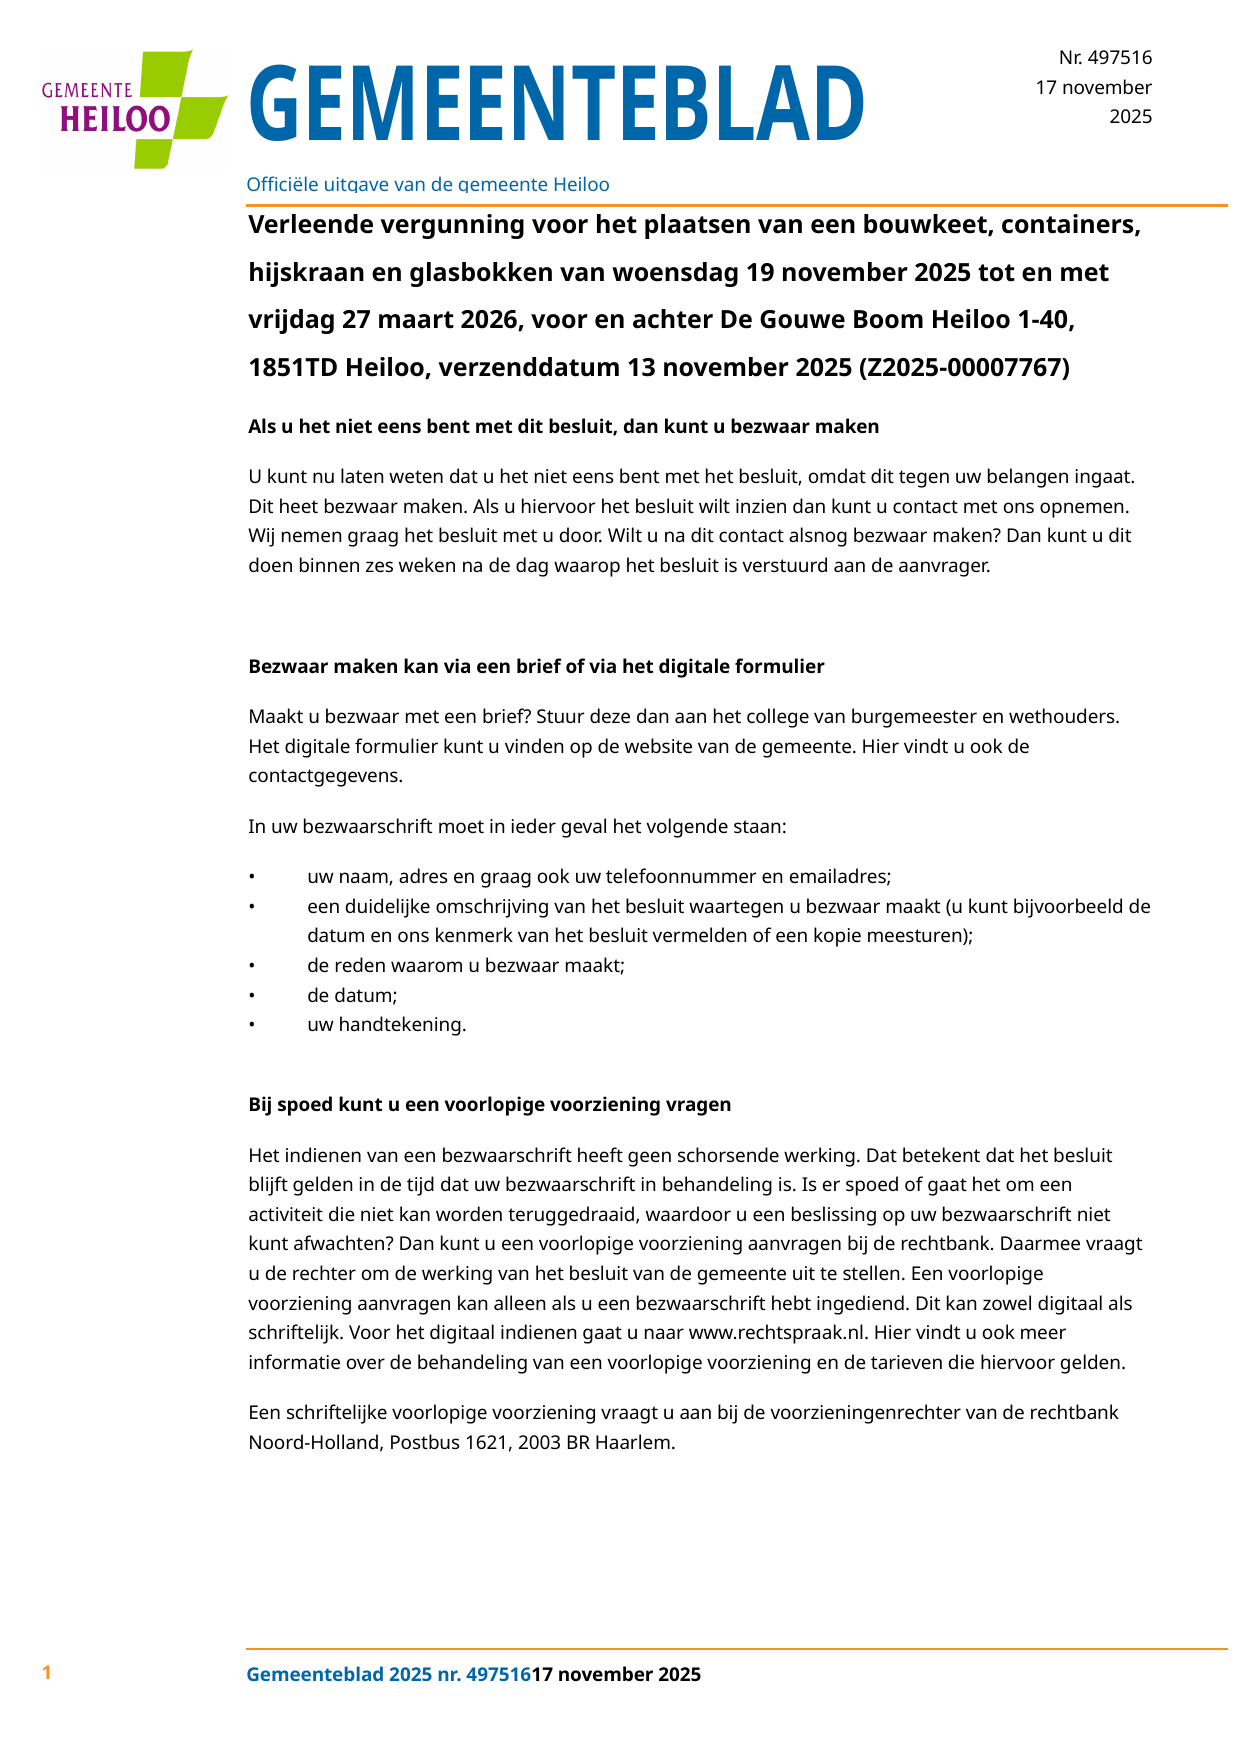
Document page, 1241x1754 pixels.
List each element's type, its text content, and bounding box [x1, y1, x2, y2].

list de datum; [248, 982, 1152, 1008]
text Bezwaar maken kan via een brief of via het digitale formulier [248, 653, 1152, 679]
text Maakt u bezwaar met een brief? Stuur deze dan aan het college van burgemeester en wethouders. Het digitale formulier kunt u vinden op de website van de gemeente. Hier vindt u ook de contactgegevens. [248, 703, 1152, 788]
text Als u het niet eens bent met dit besluit, dan kunt u bezwaar maken [248, 413, 1152, 439]
text Bij spoed kunt u een voorlopige voorziening vragen [248, 1091, 1152, 1117]
text Verleende vergunning voor het plaatsen van een bouwkeet, containers, hijskraan en glasbokken van woensdag 19 november 2025 tot en met vrijdag 27 maart 2026, voor en achter De Gouwe Boom Heiloo 1-40, 1851TD Heiloo, verzenddatum 13 november 2025 (Z2025-00007767) [248, 207, 1152, 384]
list de reden waarom u bezwaar maakt; [248, 952, 1152, 978]
picture [41, 47, 231, 172]
text U kunt nu laten weten dat u het niet eens bent met het besluit, omdat dit tegen uw belangen ingaat. Dit heet bezwaar maken. Als u hiervoor het besluit wilt inzien dan kunt u contact met ons opnemen. Wij nemen graag het besluit met u door. Wilt u na dit contact alsnog bezwaar maken? Dan kunt u dit doen binnen zes weken na de dag waarop het besluit is verstuurd aan de aanvrager. [248, 463, 1152, 578]
text Een schriftelijke voorlopige voorziening vraagt u aan bij de voorzieningenrechter van de rechtbank Noord-Holland, Postbus 1621, 2003 BR Haarlem. [248, 1399, 1152, 1455]
list uw naam, adres en graag ook uw telefoonnummer en emailadres; [248, 863, 1152, 889]
list uw handtekening. [248, 1011, 1152, 1037]
text Het indienen van een bezwaarschrift heeft geen schorsende werking. Dat betekent dat het besluit blijft gelden in de tijd dat uw bezwaarschrift in behandeling is. Is er spoed of gaat het om een activiteit die niet kan worden teruggedraaid, waardoor u een beslissing op uw bezwaarschrift niet kunt afwachten? Dan kunt u een voorlopige voorziening aanvragen bij de rechtbank. Daarmee vraagt u de rechter om de werking van het besluit van de gemeente uit te stellen. Een voorlopige voorziening aanvragen kan alleen als u een bezwaarschrift hebt ingediend. Dit kan zowel digitaal als schriftelijk. Voor het digitaal indienen gaat u naar www.rechtspraak.nl. Hier vindt u ook meer informatie over de behandeling van een voorlopige voorziening en de tarieven die hiervoor gelden. [248, 1142, 1152, 1375]
text In uw bezwaarschrift moet in ieder geval het volgende staan: [248, 813, 1152, 839]
list een duidelijke omschrijving van het besluit waartegen u bezwaar maakt (u kunt bijvoorbeeld de datum en ons kenmerk van het besluit vermelden of een kopie meesturen); [248, 893, 1152, 948]
